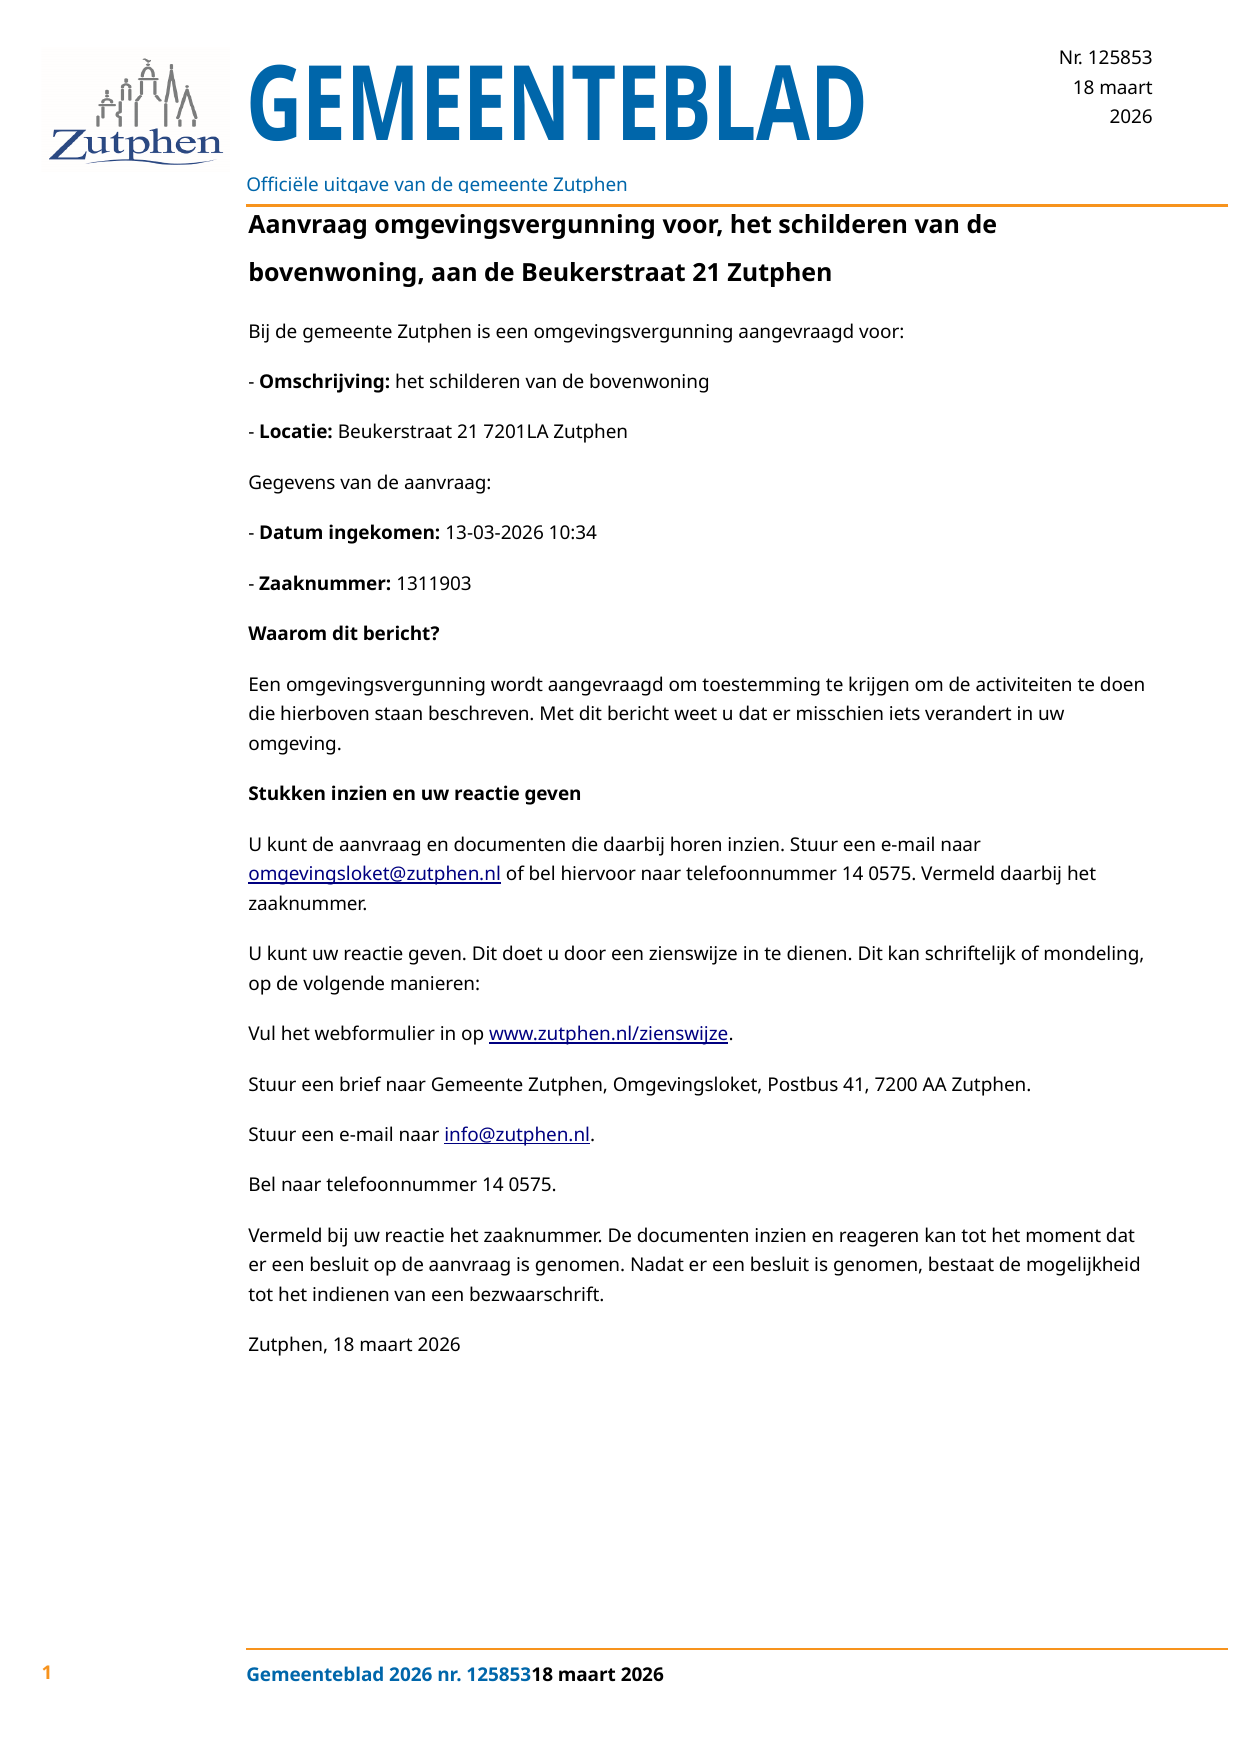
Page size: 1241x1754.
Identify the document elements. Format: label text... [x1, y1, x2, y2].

picture [41, 47, 231, 172]
text Waarom dit bericht? [248, 620, 1152, 646]
text Bij de gemeente Zutphen is een omgevingsvergunning aangevraagd voor: [248, 318, 1152, 344]
text Vermeld bij uw reactie het zaaknummer. De documenten inzien en reageren kan tot het moment dat er een besluit op de aanvraag is genomen. Nadat er een besluit is genomen, bestaat de mogelijkheid tot het indienen van een bezwaarschrift. [248, 1222, 1152, 1307]
text Stuur een brief naar Gemeente Zutphen, Omgevingsloket, Postbus 41, 7200 AA Zutphen. [248, 1071, 1152, 1097]
text Een omgevingsvergunning wordt aangevraagd om toestemming te krijgen om de activiteiten te doen die hierboven staan beschreven. Met dit bericht weet u dat er misschien iets verandert in uw omgeving. [248, 671, 1152, 756]
text Aanvraag omgevingsvergunning voor, het schilderen van de bovenwoning, aan de Beukerstraat 21 Zutphen [248, 207, 1152, 288]
text U kunt uw reactie geven. Dit doet u door een zienswijze in te dienen. Dit kan schriftelijk of mondeling, op de volgende manieren: [248, 940, 1152, 996]
text Bel naar telefoonnummer 14 0575. [248, 1172, 1152, 1197]
text Vul het webformulier in op www.zutphen.nl/zienswijze. [248, 1020, 1152, 1046]
text U kunt de aanvraag en documenten die daarbij horen inzien. Stuur een e-mail naar omgevingsloket@zutphen.nl of bel hiervoor naar telefoonnummer 14 0575. Vermeld daarbij het zaaknummer. [248, 831, 1152, 916]
text - Zaaknummer: 1311903 [248, 570, 1152, 596]
text Gegevens van de aanvraag: [248, 469, 1152, 495]
text - Datum ingekomen: 13-03-2026 10:34 [248, 519, 1152, 545]
text - Omschrijving: het schilderen van de bovenwoning [248, 368, 1152, 394]
text Stukken inzien en uw reactie geven [248, 780, 1152, 806]
text Stuur een e-mail naar info@zutphen.nl. [248, 1121, 1152, 1147]
text Zutphen, 18 maart 2026 [248, 1332, 1152, 1357]
text - Locatie: Beukerstraat 21 7201LA Zutphen [248, 419, 1152, 444]
